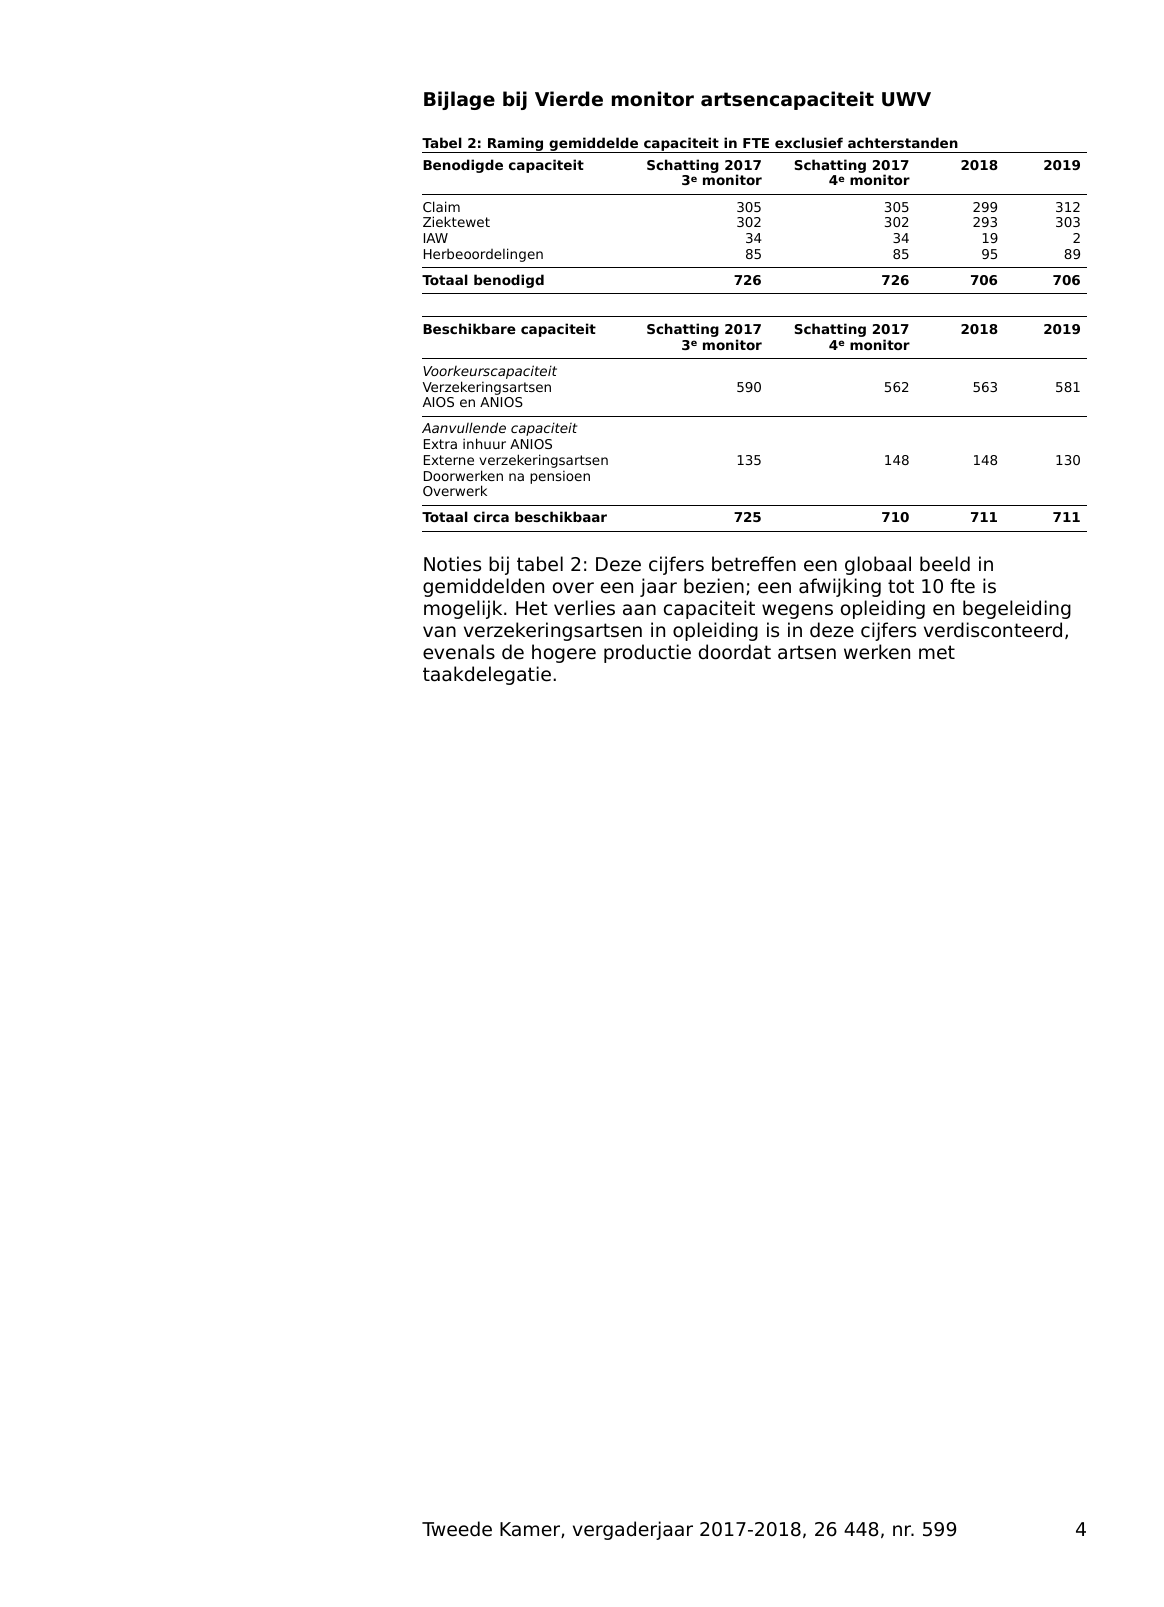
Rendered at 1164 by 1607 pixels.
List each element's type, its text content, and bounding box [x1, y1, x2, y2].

table_cell 293 [915, 215, 1004, 231]
table_cell 303 [1004, 215, 1087, 231]
table_cell Extra inhuur ANIOS [422, 437, 620, 453]
table_cell [915, 359, 1004, 379]
table_cell 581 [1004, 379, 1087, 395]
table_cell [1004, 359, 1087, 379]
table_cell [915, 484, 1004, 504]
table_cell 711 [915, 506, 1004, 531]
table_header Schatting 2017 4e monitor [768, 317, 915, 358]
table_cell 34 [620, 231, 768, 247]
table_cell Schatting 2017 4e monitor [768, 153, 915, 194]
table_cell [915, 437, 1004, 453]
table_cell 148 [915, 453, 1004, 468]
table_cell [768, 395, 915, 416]
table_cell 85 [620, 247, 768, 267]
table_header Schatting 2017 3e monitor [620, 317, 768, 358]
table_cell 706 [915, 268, 1004, 293]
table_cell [1004, 484, 1087, 504]
table_cell 85 [768, 247, 915, 267]
table_cell 2018 [915, 153, 1004, 194]
table_cell Claim [422, 195, 620, 215]
table_cell Ziektewet [422, 215, 620, 231]
table_cell 706 [1004, 268, 1087, 293]
text Noties bij tabel 2: Deze cijfers betreffen een globaal beeld in gemiddelden over een jaar bezien; een afwijking tot 10 fte is mogelijk. Het verlies aan capaciteit wegens opleiding en begeleiding van verzekeringsartsen in opleiding is in deze cijfers verdisconteerd, evenals de hogere productie doordat artsen werken met taakdelegatie. [422, 554, 1087, 686]
table_cell [620, 417, 768, 437]
table_header 2018 [915, 317, 1004, 358]
table_cell 148 [768, 453, 915, 468]
table_cell [768, 469, 915, 484]
table_cell [1004, 417, 1087, 437]
table_cell Externe verzekeringsartsen [422, 453, 620, 468]
table_cell [768, 417, 915, 437]
table_cell 726 [620, 268, 768, 293]
table_cell [620, 395, 768, 416]
table_cell 135 [620, 453, 768, 468]
table_cell Totaal circa beschikbaar [422, 506, 620, 531]
table_cell 19 [915, 231, 1004, 247]
table_cell [768, 359, 915, 379]
table_cell Aanvullende capaciteit [422, 417, 620, 437]
table_cell [620, 437, 768, 453]
table_cell [915, 469, 1004, 484]
table_cell [915, 417, 1004, 437]
table_cell 34 [768, 231, 915, 247]
table_cell Benodigde capaciteit [422, 153, 620, 194]
table_cell Overwerk [422, 484, 620, 504]
table_cell [1004, 437, 1087, 453]
table_cell 302 [768, 215, 915, 231]
table_cell AIOS en ANIOS [422, 395, 620, 416]
table_header Beschikbare capaciteit [422, 317, 620, 358]
table_cell 710 [768, 506, 915, 531]
table_cell Totaal benodigd [422, 268, 620, 293]
table_cell 725 [620, 506, 768, 531]
table_cell [768, 437, 915, 453]
table_cell 312 [1004, 195, 1087, 215]
table_cell Verzekeringsartsen [422, 379, 620, 395]
table_cell 726 [768, 268, 915, 293]
table_cell [620, 484, 768, 504]
table_cell Herbeoordelingen [422, 247, 620, 267]
table_cell 95 [915, 247, 1004, 267]
table_cell 305 [620, 195, 768, 215]
table_cell [768, 484, 915, 504]
table_cell 302 [620, 215, 768, 231]
table_cell IAW [422, 231, 620, 247]
table_cell [620, 359, 768, 379]
table_cell 89 [1004, 247, 1087, 267]
table_cell 590 [620, 379, 768, 395]
subtitle Bijlage bij Vierde monitor artsencapaciteit UWV [77, 89, 1087, 111]
table_cell 130 [1004, 453, 1087, 468]
table_cell 299 [915, 195, 1004, 215]
table_cell 2019 [1004, 153, 1087, 194]
table_cell 562 [768, 379, 915, 395]
table_cell Doorwerken na pensioen [422, 469, 620, 484]
table_cell 2 [1004, 231, 1087, 247]
table_cell Voorkeurscapaciteit [422, 359, 620, 379]
table_cell [1004, 395, 1087, 416]
table_header 2019 [1004, 317, 1087, 358]
table_cell [915, 395, 1004, 416]
table_cell 563 [915, 379, 1004, 395]
table_cell [620, 469, 768, 484]
table_cell 305 [768, 195, 915, 215]
table_cell [1004, 469, 1087, 484]
table_cell Schatting 2017 3e monitor [620, 153, 768, 194]
table_cell 711 [1004, 506, 1087, 531]
table_header Tabel 2: Raming gemiddelde capaciteit in FTE exclusief achterstanden [422, 136, 1087, 152]
